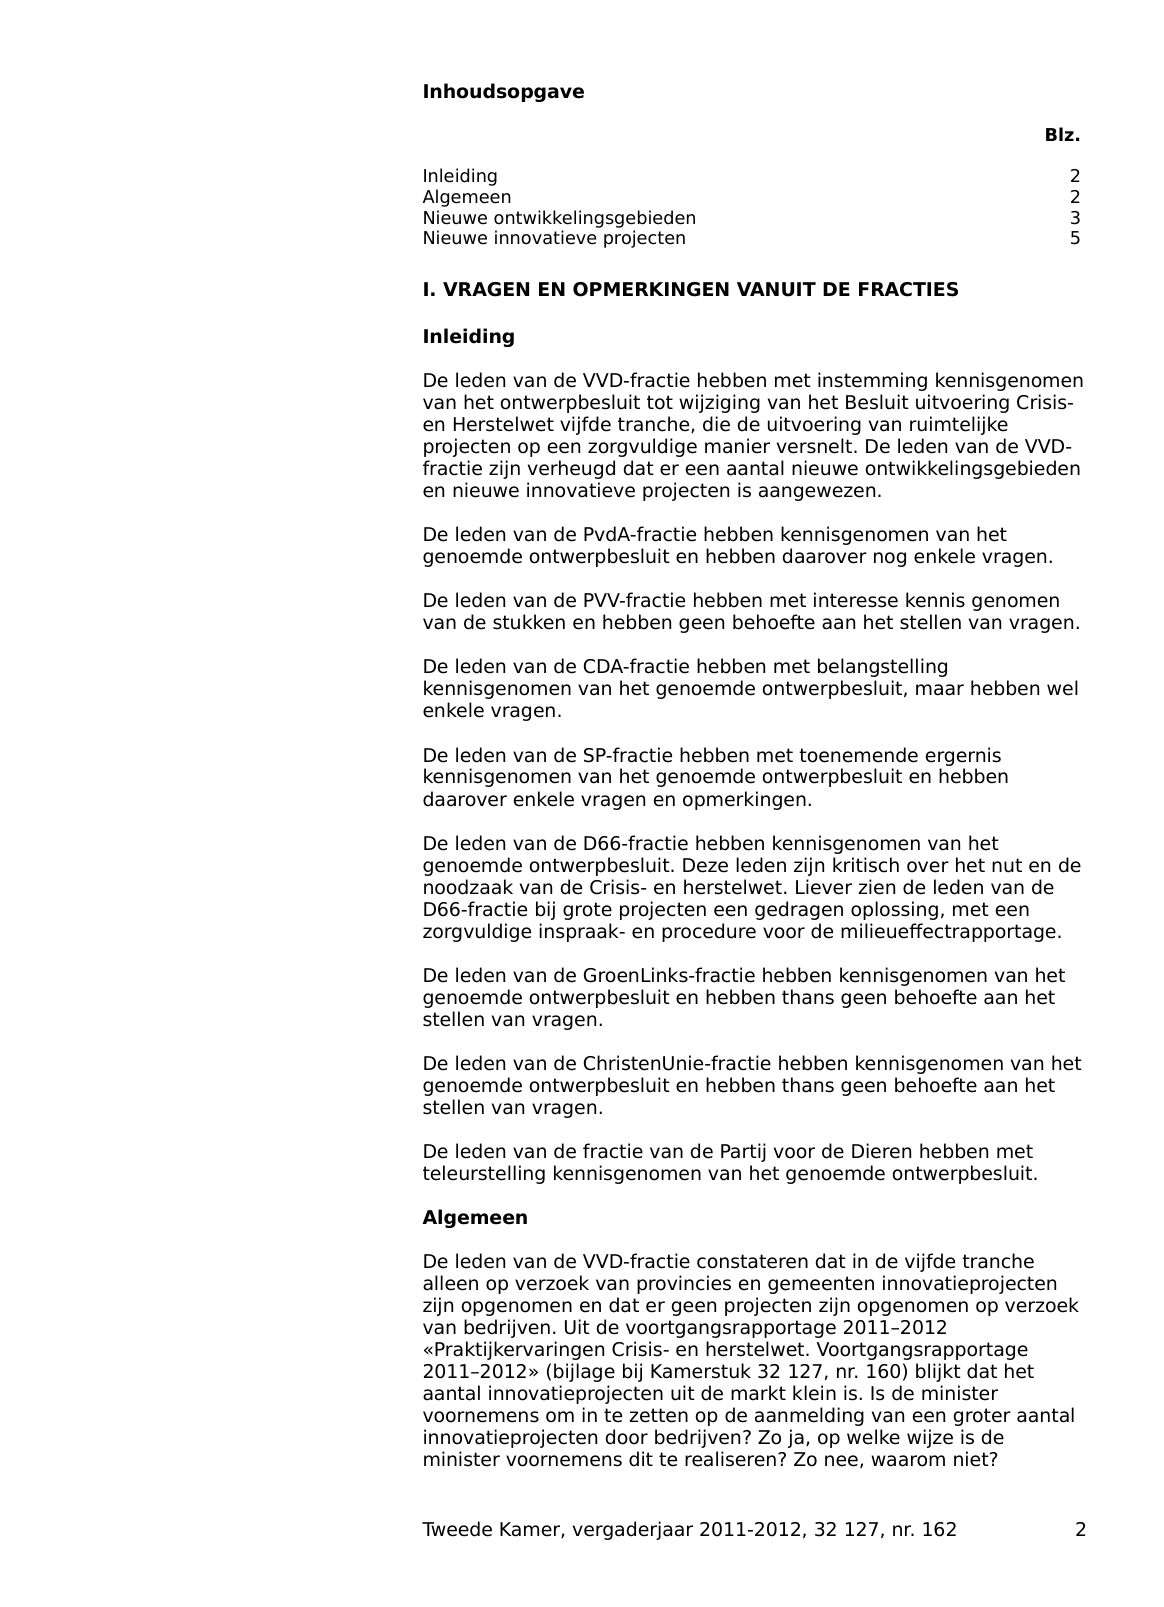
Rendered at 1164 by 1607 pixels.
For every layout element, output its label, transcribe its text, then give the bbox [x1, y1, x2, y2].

text De leden van de ChristenUnie-fractie hebben kennisgenomen van het genoemde ontwerpbesluit en hebben thans geen behoefte aan het stellen van vragen. [422, 1053, 1087, 1119]
text De leden van de fractie van de Partij voor de Dieren hebben met teleurstelling kennisgenomen van het genoemde ontwerpbesluit. [422, 1141, 1087, 1185]
table_header Blz. [1013, 125, 1087, 146]
text De leden van de VVD-fractie constateren dat in de vijfde tranche alleen op verzoek van provincies en gemeenten innovatieprojecten zijn opgenomen en dat er geen projecten zijn opgenomen op verzoek van bedrijven. Uit de voortgangsrapportage 2011–2012 «Praktijkervaringen Crisis- en herstelwet. Voortgangsrapportage 2011–2012» (bijlage bij Kamerstuk 32 127, nr. 160) blijkt dat het aantal innovatieprojecten uit de markt klein is. Is de minister voornemens om in te zetten op de aanmelding van een groter aantal innovatieprojecten door bedrijven? Zo ja, op welke wijze is de minister voornemens dit te realiseren? Zo nee, waarom niet? [422, 1251, 1087, 1471]
subtitle Algemeen [422, 1207, 1087, 1229]
table_header [422, 125, 1013, 146]
text De leden van de SP-fractie hebben met toenemende ergernis kennisgenomen van het genoemde ontwerpbesluit en hebben daarover enkele vragen en opmerkingen. [422, 744, 1087, 810]
table_cell 5 [1013, 228, 1087, 249]
table_cell 2 [1013, 187, 1087, 208]
table_cell Inleiding [422, 166, 1013, 187]
table_cell Nieuwe ontwikkelingsgebieden [422, 208, 1013, 228]
table_cell 2 [1013, 166, 1087, 187]
text De leden van de CDA-fractie hebben met belangstelling kennisgenomen van het genoemde ontwerpbesluit, maar hebben wel enkele vragen. [422, 656, 1087, 722]
table_cell Nieuwe innovatieve projecten [422, 228, 1013, 249]
text De leden van de PVV-fractie hebben met interesse kennis genomen van de stukken en hebben geen behoefte aan het stellen van vragen. [422, 590, 1087, 634]
subtitle Inleiding [422, 326, 1087, 348]
text De leden van de VVD-fractie hebben met instemming kennisgenomen van het ontwerpbesluit tot wijziging van het Besluit uitvoering Crisis- en Herstelwet vijfde tranche, die de uitvoering van ruimtelijke projecten op een zorgvuldige manier versnelt. De leden van de VVD-fractie zijn verheugd dat er een aantal nieuwe ontwikkelingsgebieden en nieuwe innovatieve projecten is aangewezen. [422, 370, 1087, 502]
text De leden van de PvdA-fractie hebben kennisgenomen van het genoemde ontwerpbesluit en hebben daarover nog enkele vragen. [422, 524, 1087, 568]
subtitle Inhoudsopgave [422, 81, 1087, 103]
table_cell 3 [1013, 208, 1087, 228]
text De leden van de D66-fractie hebben kennisgenomen van het genoemde ontwerpbesluit. Deze leden zijn kritisch over het nut en de noodzaak van de Crisis- en herstelwet. Liever zien de leden van de D66-fractie bij grote projecten een gedragen oplossing, met een zorgvuldige inspraak- en procedure voor de milieueffectrapportage. [422, 833, 1087, 942]
table_cell [422, 146, 1013, 166]
subtitle I. VRAGEN EN OPMERKINGEN VANUIT DE FRACTIES [422, 279, 1087, 301]
table_cell [1013, 146, 1087, 166]
text De leden van de GroenLinks-fractie hebben kennisgenomen van het genoemde ontwerpbesluit en hebben thans geen behoefte aan het stellen van vragen. [422, 965, 1087, 1031]
table_cell Algemeen [422, 187, 1013, 208]
